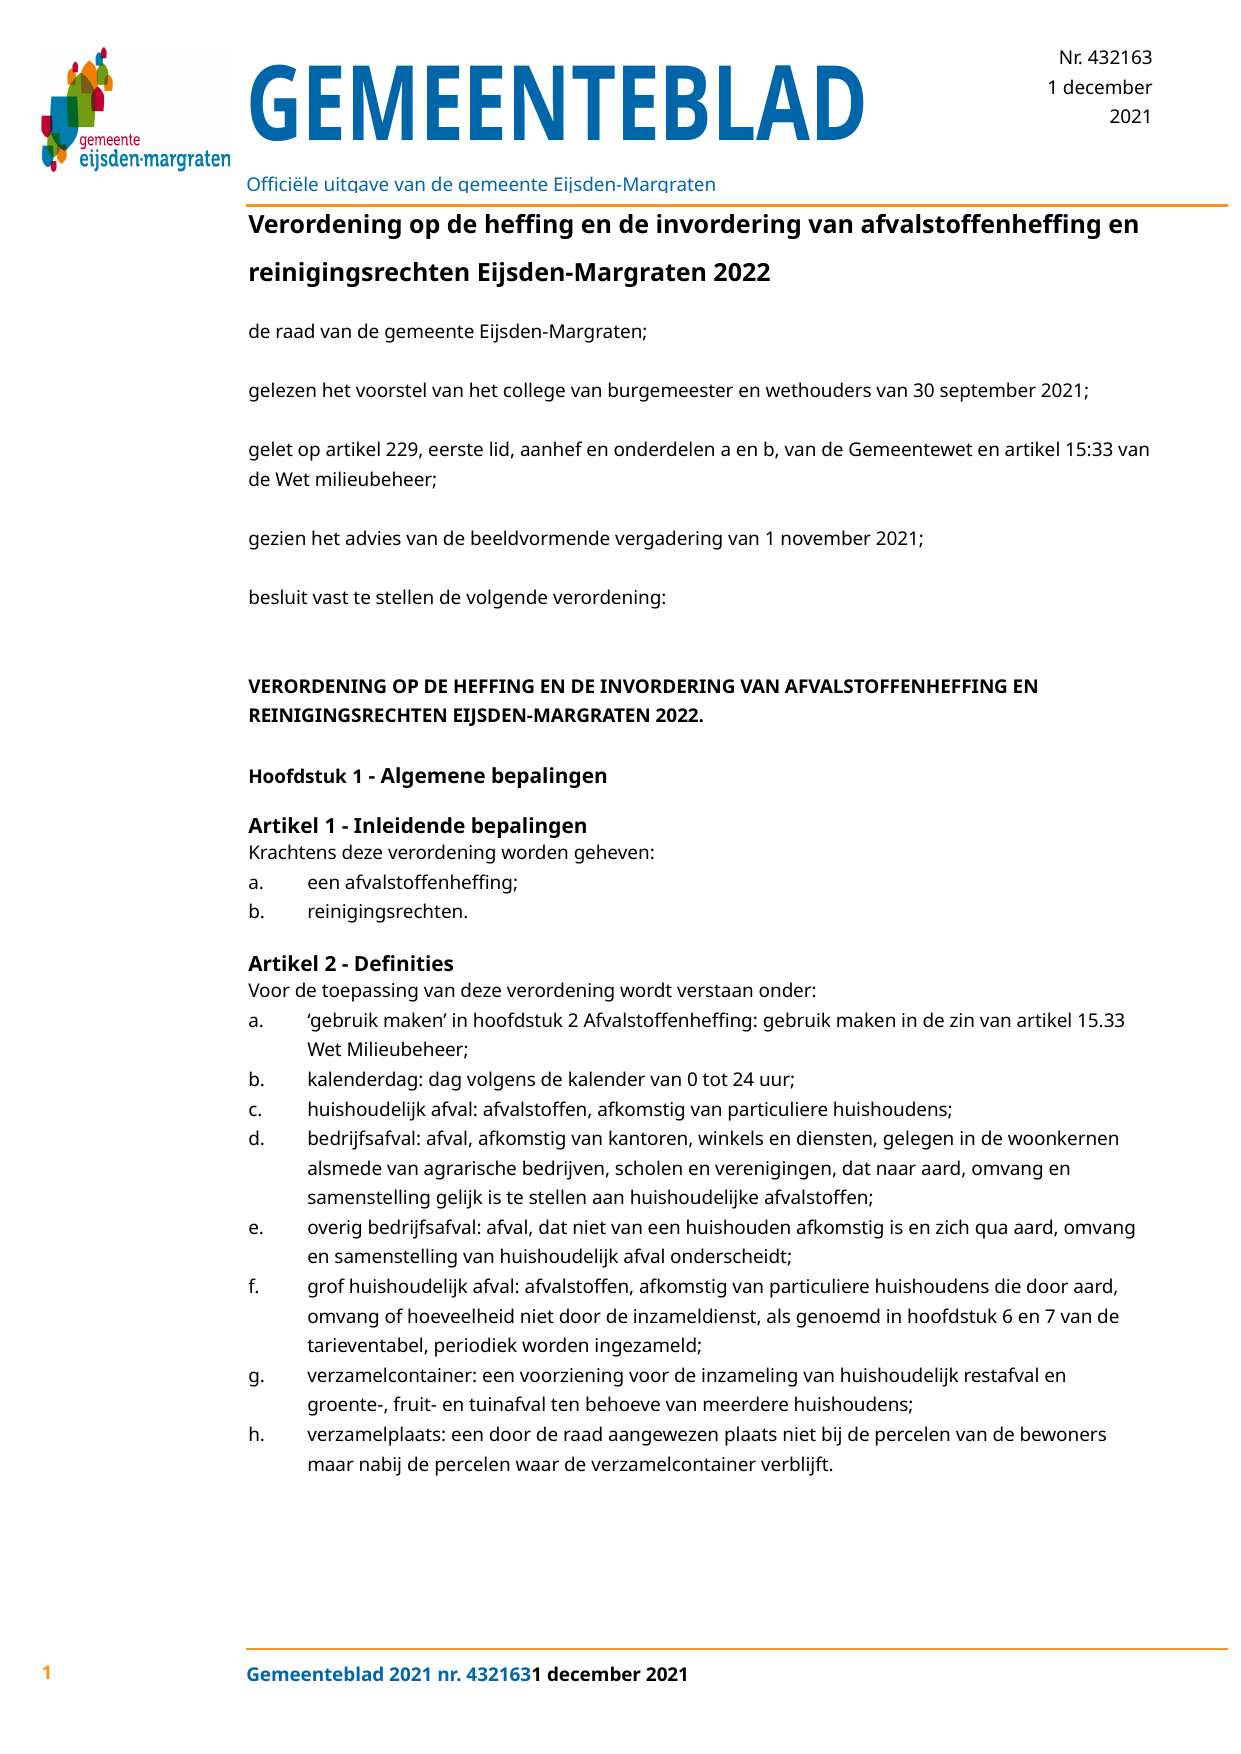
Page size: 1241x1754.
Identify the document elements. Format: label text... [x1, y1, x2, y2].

list bedrijfsafval: afval, afkomstig van kantoren, winkels en diensten, gelegen in de woonkernen alsmede van agrarische bedrijven, scholen en verenigingen, dat naar aard, omvang en samenstelling gelijk is te stellen aan huishoudelijke afvalstoffen; [248, 1125, 1152, 1210]
text VERORDENING OP DE HEFFING EN DE INVORDERING VAN AFVALSTOFFENHEFFING EN REINIGINGSRECHTEN EIJSDEN-MARGRATEN 2022. [248, 673, 1152, 728]
list verzamelcontainer: een voorziening voor de inzameling van huishoudelijk restafval en groente-, fruit- en tuinafval ten behoeve van meerdere huishoudens; [248, 1362, 1152, 1417]
list huishoudelijk afval: afvalstoffen, afkomstig van particuliere huishoudens; [248, 1096, 1152, 1121]
text Artikel 2 - Definities [248, 949, 1152, 977]
text gelet op artikel 229, eerste lid, aanhef en onderdelen a en b, van de Gemeentewet en artikel 15:33 van de Wet milieubeheer; [248, 436, 1152, 492]
list overig bedrijfsafval: afval, dat niet van een huishouden afkomstig is en zich qua aard, omvang en samenstelling van huishoudelijk afval onderscheidt; [248, 1214, 1152, 1269]
text Verordening op de heffing en de invordering van afvalstoffenheffing en reinigingsrechten Eijsden-Margraten 2022 [248, 207, 1152, 288]
list grof huishoudelijk afval: afvalstoffen, afkomstig van particuliere huishoudens die door aard, omvang of hoeveelheid niet door de inzameldienst, als genoemd in hoofdstuk 6 en 7 van de tarieventabel, periodiek worden ingezameld; [248, 1273, 1152, 1358]
text Hoofdstuk 1 - Algemene bepalingen [248, 762, 1152, 790]
text besluit vast te stellen de volgende verordening: [248, 584, 1152, 610]
text Artikel 1 - Inleidende bepalingen [248, 811, 1152, 839]
list reinigingsrechten. [248, 898, 1152, 924]
list ‘gebruik maken’ in hoofdstuk 2 Afvalstoffenheffing: gebruik maken in de zin van artikel 15.33 Wet Milieubeheer; [248, 1007, 1152, 1062]
text Voor de toepassing van deze verordening wordt verstaan onder: [248, 977, 1152, 1003]
text gelezen het voorstel van het college van burgemeester en wethouders van 30 september 2021; [248, 377, 1152, 403]
text gezien het advies van de beeldvormende vergadering van 1 november 2021; [248, 525, 1152, 551]
text Krachtens deze verordening worden geheven: [248, 839, 1152, 865]
picture [41, 47, 231, 172]
list een afvalstoffenheffing; [248, 869, 1152, 895]
text de raad van de gemeente Eijsden-Margraten; [248, 318, 1152, 344]
list verzamelplaats: een door de raad aangewezen plaats niet bij de percelen van de bewoners maar nabij de percelen waar de verzamelcontainer verblijft. [248, 1421, 1152, 1476]
list kalenderdag: dag volgens de kalender van 0 tot 24 uur; [248, 1066, 1152, 1092]
